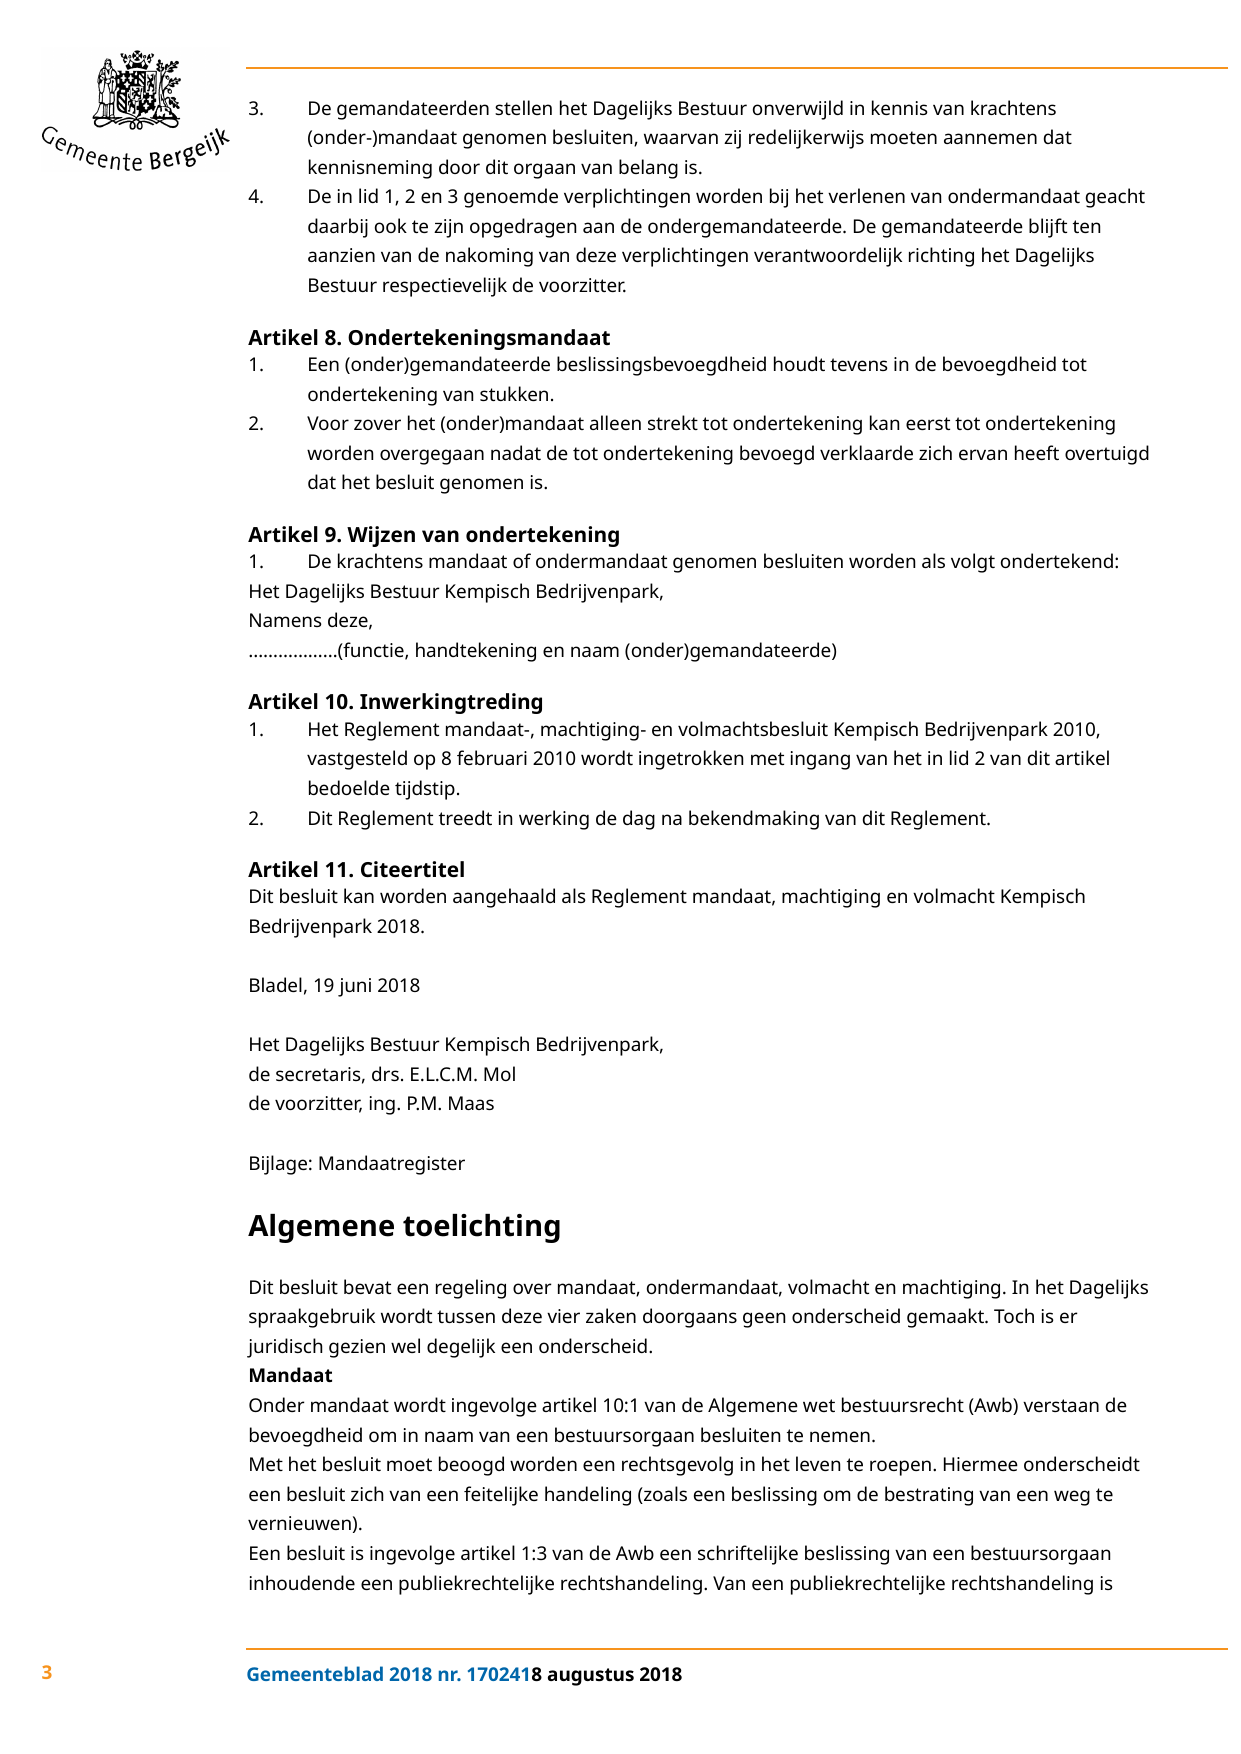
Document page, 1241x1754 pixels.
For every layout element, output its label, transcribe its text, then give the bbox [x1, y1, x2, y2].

text Artikel 10. Inwerkingtreding [248, 687, 1152, 716]
list Dit Reglement treedt in werking de dag na bekendmaking van dit Reglement. [248, 805, 1152, 830]
text Bladel, 19 juni 2018 [248, 972, 1152, 998]
text Het Dagelijks Bestuur Kempisch Bedrijvenpark, [248, 1031, 1152, 1057]
text Dit besluit kan worden aangehaald als Reglement mandaat, machtiging en volmacht Kempisch Bedrijvenpark 2018. [248, 883, 1152, 939]
list De krachtens mandaat of ondermandaat genomen besluiten worden als volgt ondertekend: [248, 548, 1152, 574]
list Een (onder)gemandateerde beslissingsbevoegdheid houdt tevens in de bevoegdheid tot ondertekening van stukken. [248, 351, 1152, 406]
text Mandaat [248, 1363, 1152, 1388]
text de secretaris, drs. E.L.C.M. Mol [248, 1061, 1152, 1087]
text Een besluit is ingevolge artikel 1:3 van de Awb een schriftelijke beslissing van een bestuursorgaan inhoudende een publiekrechtelijke rechtshandeling. Van een publiekrechtelijke rechtshandeling is [248, 1540, 1152, 1596]
list De in lid 1, 2 en 3 genoemde verplichtingen worden bij het verlenen van ondermandaat geacht daarbij ook te zijn opgedragen aan de ondergemandateerde. De gemandateerde blijft ten aanzien van de nakoming van deze verplichtingen verantwoordelijk richting het Dagelijks Bestuur respectievelijk de voorzitter. [248, 183, 1152, 298]
list Het Reglement mandaat-, machtiging- en volmachtsbesluit Kempisch Bedrijvenpark 2010, vastgesteld op 8 februari 2010 wordt ingetrokken met ingang van het in lid 2 van dit artikel bedoelde tijdstip. [248, 716, 1152, 801]
text Artikel 8. Ondertekeningsmandaat [248, 323, 1152, 351]
text Artikel 11. Citeertitel [248, 855, 1152, 883]
text Dit besluit bevat een regeling over mandaat, ondermandaat, volmacht en machtiging. In het Dagelijks spraakgebruik wordt tussen deze vier zaken doorgaans geen onderscheid gemaakt. Toch is er juridisch gezien wel degelijk een onderscheid. [248, 1274, 1152, 1359]
list De gemandateerden stellen het Dagelijks Bestuur onverwijld in kennis van krachtens (onder-)mandaat genomen besluiten, waarvan zij redelijkerwijs moeten aannemen dat kennisneming door dit orgaan van belang is. [248, 95, 1152, 180]
text Algemene toelichting [248, 1205, 1152, 1245]
text Onder mandaat wordt ingevolge artikel 10:1 van de Algemene wet bestuursrecht (Awb) verstaan de bevoegdheid om in naam van een bestuursorgaan besluiten te nemen. [248, 1392, 1152, 1448]
text Het Dagelijks Bestuur Kempisch Bedrijvenpark, [248, 578, 1152, 604]
list Voor zover het (onder)mandaat alleen strekt tot ondertekening kan eerst tot ondertekening worden overgegaan nadat de tot ondertekening bevoegd verklaarde zich ervan heeft overtuigd dat het besluit genomen is. [248, 410, 1152, 495]
text Bijlage: Mandaatregister [248, 1150, 1152, 1176]
text Met het besluit moet beoogd worden een rechtsgevolg in het leven te roepen. Hiermee onderscheidt een besluit zich van een feitelijke handeling (zoals een beslissing om de bestrating van een weg te vernieuwen). [248, 1451, 1152, 1536]
text de voorzitter, ing. P.M. Maas [248, 1091, 1152, 1116]
text Namens deze, [248, 607, 1152, 633]
text ………………(functie, handtekening en naam (onder)gemandateerde) [248, 637, 1152, 663]
text Artikel 9. Wijzen van ondertekening [248, 520, 1152, 548]
picture [41, 47, 231, 172]
